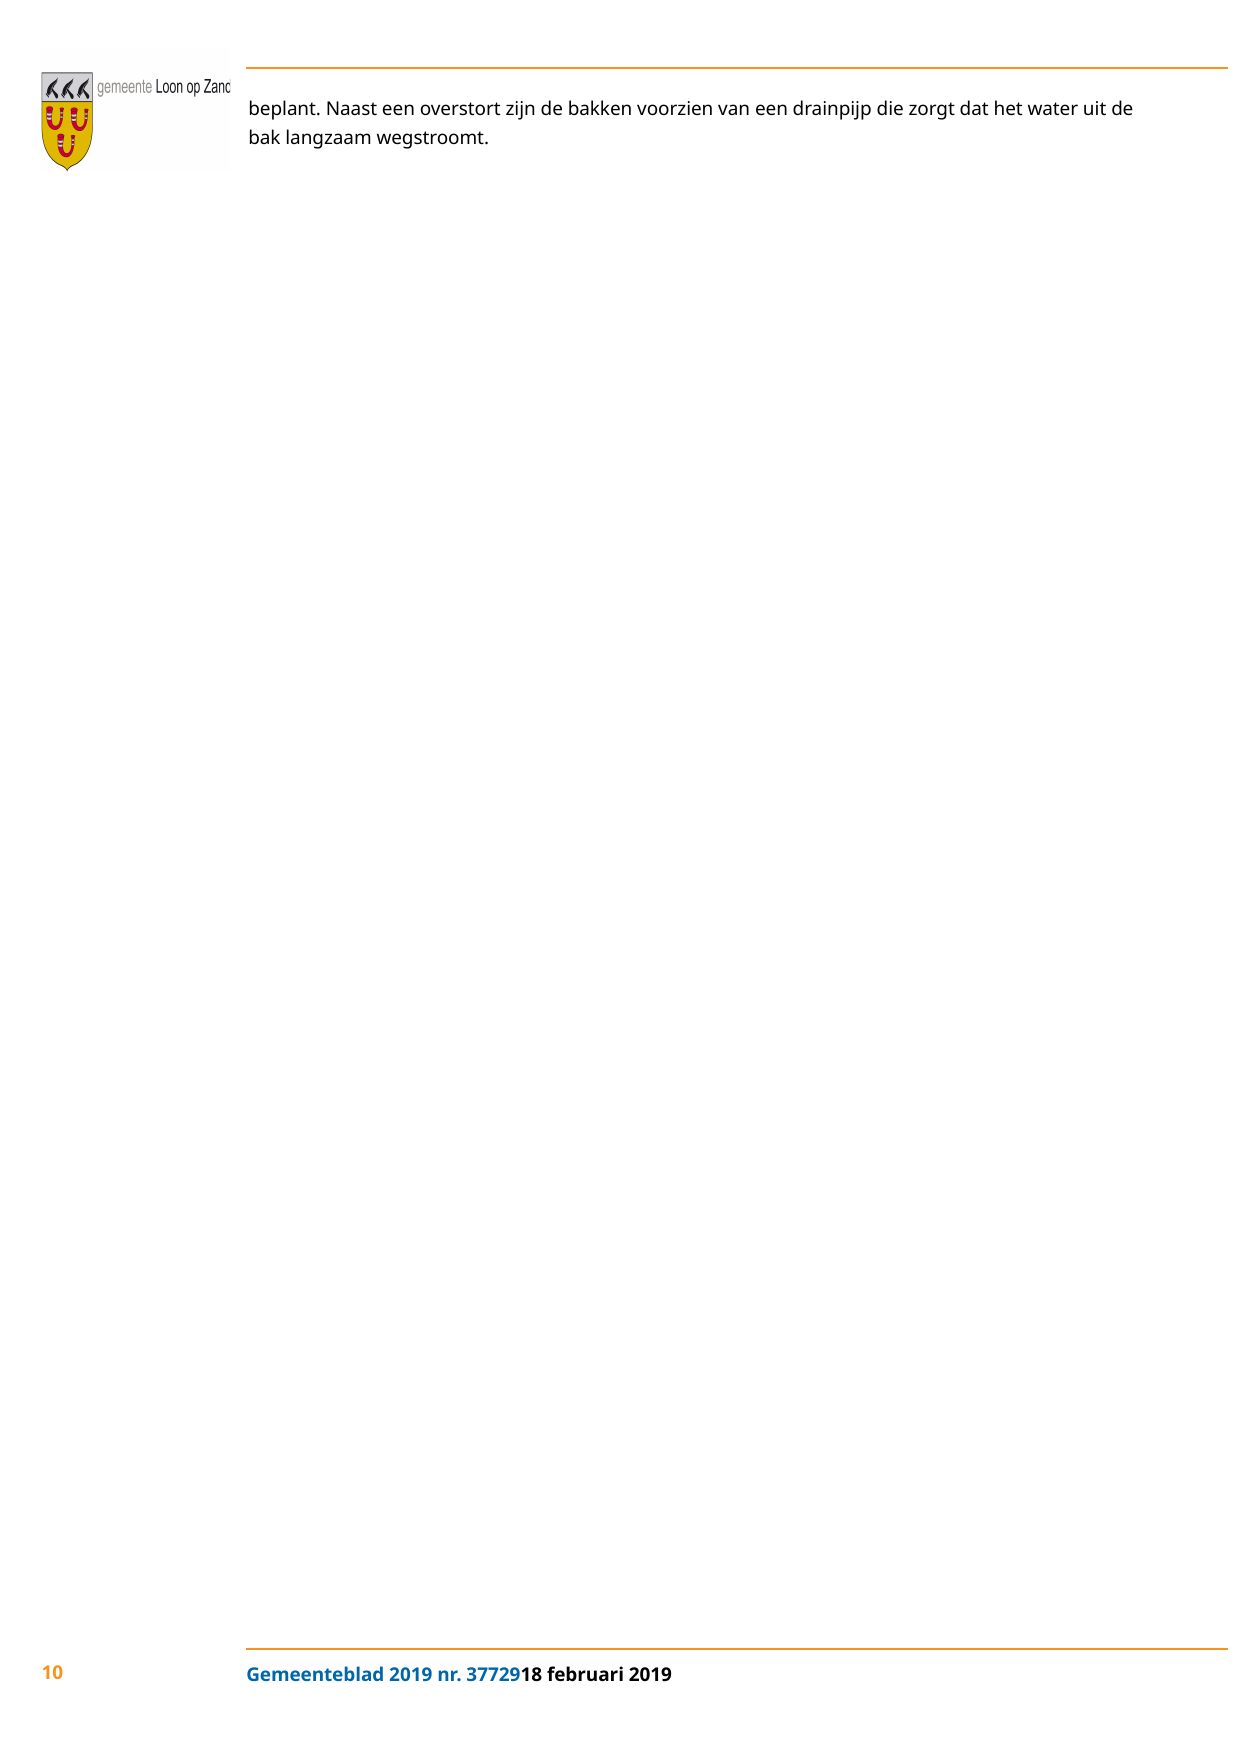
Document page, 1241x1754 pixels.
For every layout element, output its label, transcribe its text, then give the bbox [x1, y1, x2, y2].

text beplant. Naast een overstort zijn de bakken voorzien van een drainpijp die zorgt dat het water uit de bak langzaam wegstroomt. [248, 95, 1152, 150]
picture [41, 47, 231, 172]
